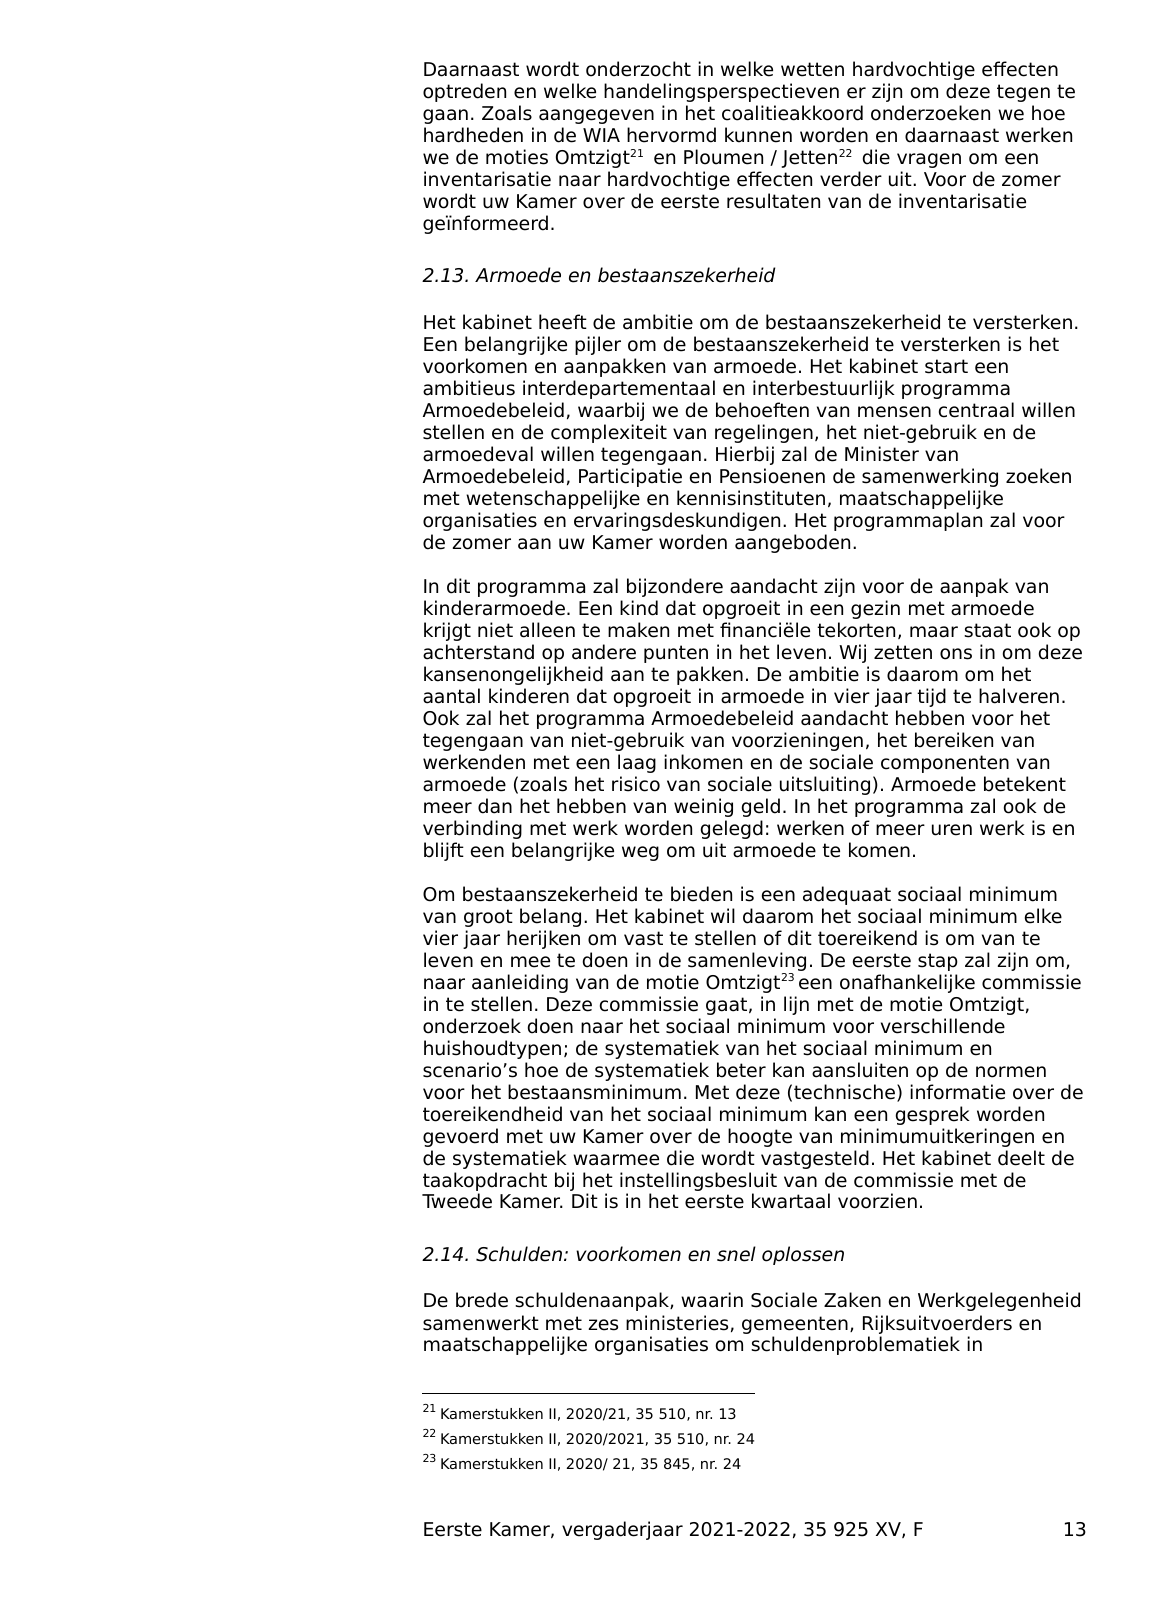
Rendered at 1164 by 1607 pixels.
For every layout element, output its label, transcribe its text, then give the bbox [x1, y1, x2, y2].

text Daarnaast wordt onderzocht in welke wetten hardvochtige effecten optreden en welke handelingsperspectieven er zijn om deze tegen te gaan. Zoals aangegeven in het coalitieakkoord onderzoeken we hoe hardheden in de WIA hervormd kunnen worden en daarnaast werken we de moties Omtzigt en Ploumen / Jetten die vragen om een inventarisatie naar hardvochtige effecten verder uit. Voor de zomer wordt uw Kamer over de eerste resultaten van de inventarisatie geïnformeerd. [422, 59, 1087, 235]
text Kamerstukken II, 2020/2021, 35 510, nr. 24 [422, 1427, 1087, 1449]
text Om bestaanszekerheid te bieden is een adequaat sociaal minimum van groot belang. Het kabinet wil daarom het sociaal minimum elke vier jaar herijken om vast te stellen of dit toereikend is om van te leven en mee te doen in de samenleving. De eerste stap zal zijn om, naar aanleiding van de motie Omtzigteen onafhankelijke commissie in te stellen. Deze commissie gaat, in lijn met de motie Omtzigt, onderzoek doen naar het sociaal minimum voor verschillende huishoudtypen; de systematiek van het sociaal minimum en scenario’s hoe de systematiek beter kan aansluiten op de normen voor het bestaansminimum. Met deze (technische) informatie over de toereikendheid van het sociaal minimum kan een gesprek worden gevoerd met uw Kamer over de hoogte van minimumuitkeringen en de systematiek waarmee die wordt vastgesteld. Het kabinet deelt de taakopdracht bij het instellingsbesluit van de commissie met de Tweede Kamer. Dit is in het eerste kwartaal voorzien. [422, 884, 1087, 1213]
text Kamerstukken II, 2020/21, 35 510, nr. 13 [422, 1402, 1087, 1424]
subtitle 2.13. Armoede en bestaanszekerheid [422, 265, 1087, 287]
text De brede schuldenaanpak, waarin Sociale Zaken en Werkgelegenheid samenwerkt met zes ministeries, gemeenten, Rijksuitvoerders en maatschappelijke organisaties om schuldenproblematiek in [422, 1290, 1087, 1356]
text Het kabinet heeft de ambitie om de bestaanszekerheid te versterken. Een belangrijke pijler om de bestaanszekerheid te versterken is het voorkomen en aanpakken van armoede. Het kabinet start een ambitieus interdepartementaal en interbestuurlijk programma Armoedebeleid, waarbij we de behoeften van mensen centraal willen stellen en de complexiteit van regelingen, het niet-gebruik en de armoedeval willen tegengaan. Hierbij zal de Minister van Armoedebeleid, Participatie en Pensioenen de samenwerking zoeken met wetenschappelijke en kennisinstituten, maatschappelijke organisaties en ervaringsdeskundigen. Het programmaplan zal voor de zomer aan uw Kamer worden aangeboden. [422, 312, 1087, 554]
subtitle 2.14. Schulden: voorkomen en snel oplossen [422, 1243, 1087, 1265]
text In dit programma zal bijzondere aandacht zijn voor de aanpak van kinderarmoede. Een kind dat opgroeit in een gezin met armoede krijgt niet alleen te maken met financiële tekorten, maar staat ook op achterstand op andere punten in het leven. Wij zetten ons in om deze kansenongelijkheid aan te pakken. De ambitie is daarom om het aantal kinderen dat opgroeit in armoede in vier jaar tijd te halveren. Ook zal het programma Armoedebeleid aandacht hebben voor het tegengaan van niet-gebruik van voorzieningen, het bereiken van werkenden met een laag inkomen en de sociale componenten van armoede (zoals het risico van sociale uitsluiting). Armoede betekent meer dan het hebben van weinig geld. In het programma zal ook de verbinding met werk worden gelegd: werken of meer uren werk is en blijft een belangrijke weg om uit armoede te komen. [422, 576, 1087, 862]
text Kamerstukken II, 2020/ 21, 35 845, nr. 24 [422, 1452, 1087, 1474]
